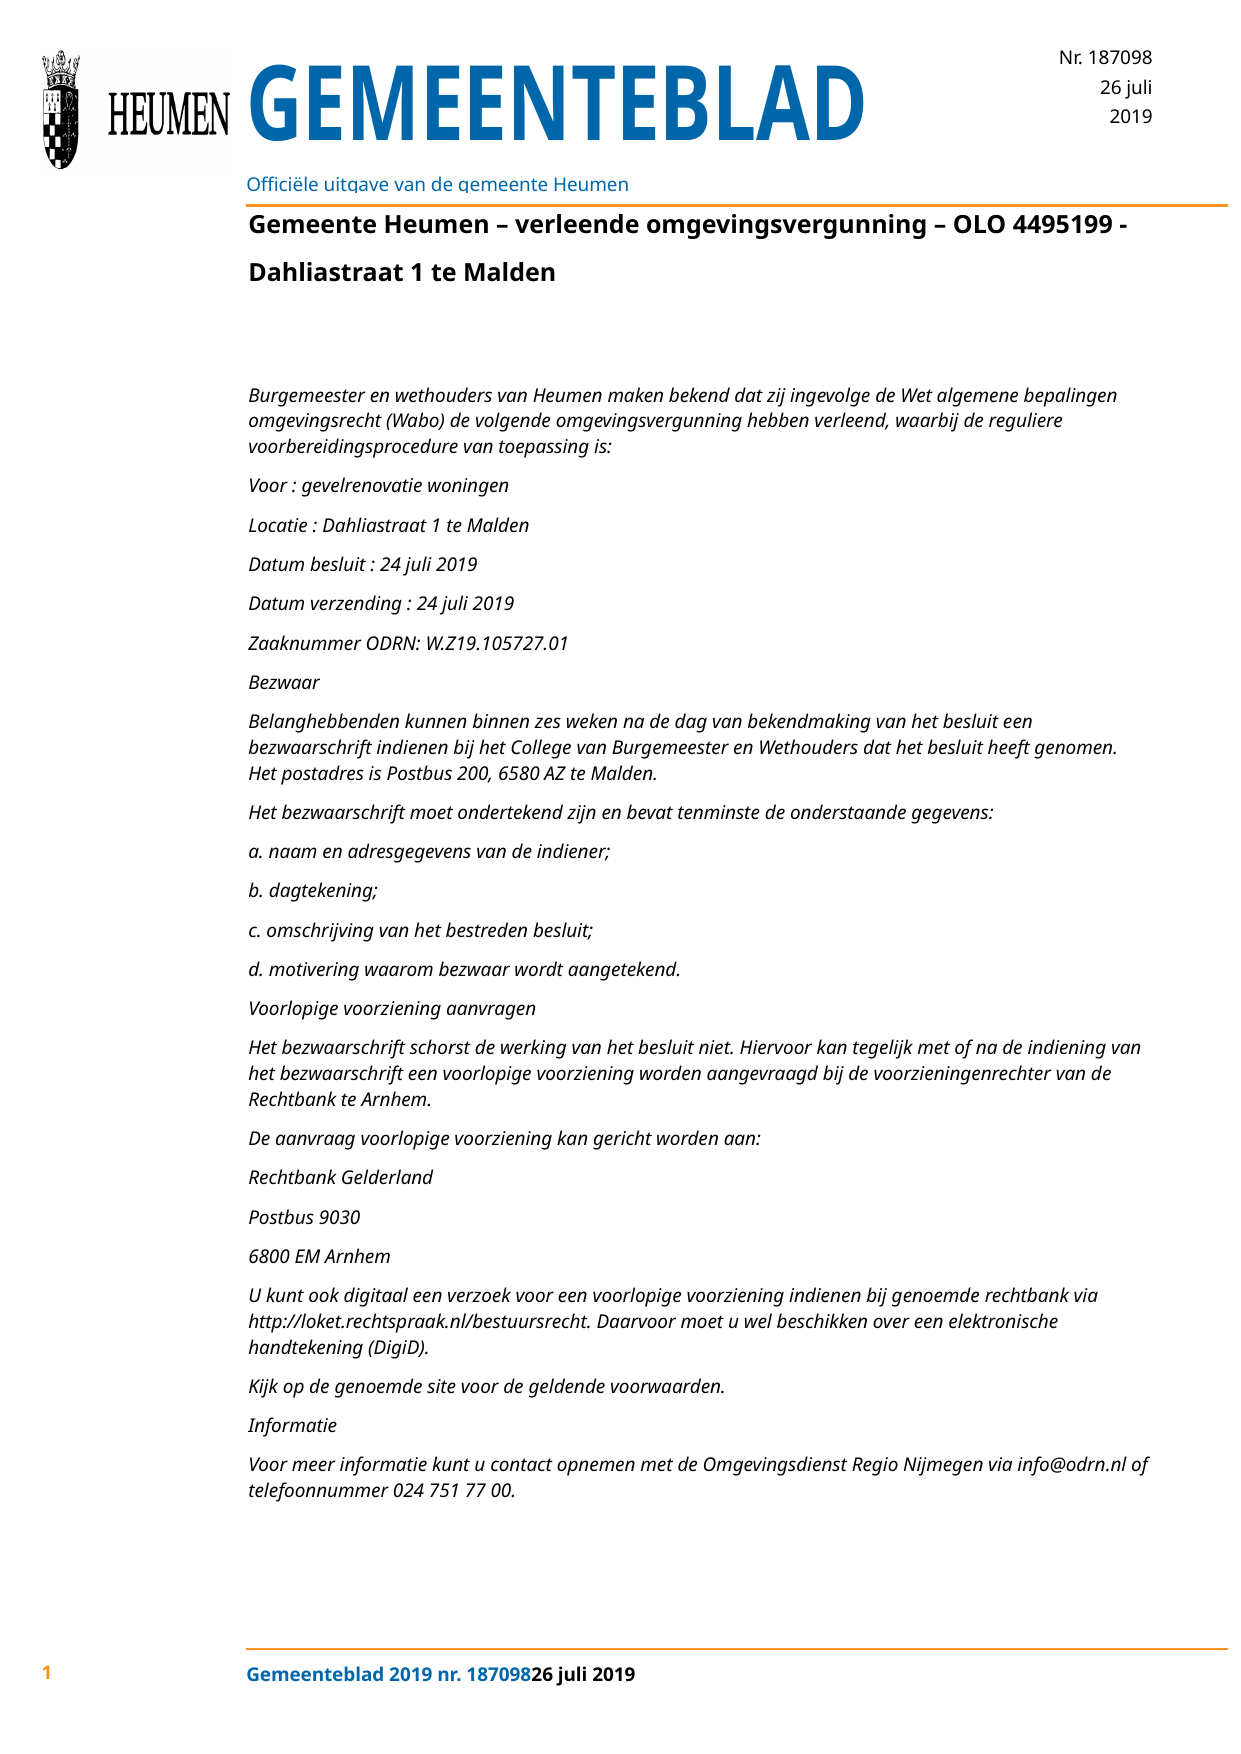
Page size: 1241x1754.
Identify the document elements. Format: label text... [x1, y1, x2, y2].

picture [41, 47, 231, 172]
text Informatie [248, 1412, 1152, 1438]
text 6800 EM Arnhem [248, 1243, 1152, 1269]
text Postbus 9030 [248, 1204, 1152, 1229]
text a. naam en adresgegevens van de indiener; [248, 838, 1152, 864]
text Gemeente Heumen – verleende omgevingsvergunning – OLO 4495199 - Dahliastraat 1 te Malden [248, 207, 1152, 288]
text c. omschrijving van het bestreden besluit; [248, 917, 1152, 942]
text U kunt ook digitaal een verzoek voor een voorlopige voorziening indienen bij genoemde rechtbank via http://loket.rechtspraak.nl/bestuursrecht. Daarvoor moet u wel beschikken over een elektronische handtekening (DigiD). [248, 1282, 1152, 1359]
text Voor meer informatie kunt u contact opnemen met de Omgevingsdienst Regio Nijmegen via info@odrn.nl of telefoonnummer 024 751 77 00. [248, 1452, 1152, 1503]
text Burgemeester en wethouders van Heumen maken bekend dat zij ingevolge de Wet algemene bepalingen omgevingsrecht (Wabo) de volgende omgevingsvergunning hebben verleend, waarbij de reguliere voorbereidingsprocedure van toepassing is: [248, 382, 1152, 459]
text Het bezwaarschrift schorst de werking van het besluit niet. Hiervoor kan tegelijk met of na de indiening van het bezwaarschrift een voorlopige voorziening worden aangevraagd bij de voorzieningenrechter van de Rechtbank te Arnhem. [248, 1034, 1152, 1112]
text d. motivering waarom bezwaar wordt aangetekend. [248, 956, 1152, 982]
text Rechtbank Gelderland [248, 1164, 1152, 1190]
text Voor : gevelrenovatie woningen [248, 473, 1152, 498]
text Bezwaar [248, 669, 1152, 695]
text Belanghebbenden kunnen binnen zes weken na de dag van bekendmaking van het besluit een bezwaarschrift indienen bij het College van Burgemeester en Wethouders dat het besluit heeft genomen. Het postadres is Postbus 200, 6580 AZ te Malden. [248, 708, 1152, 785]
text b. dagtekening; [248, 877, 1152, 903]
text Locatie : Dahliastraat 1 te Malden [248, 512, 1152, 538]
text Het bezwaarschrift moet ondertekend zijn en bevat tenminste de onderstaande gegevens: [248, 799, 1152, 825]
text Voorlopige voorziening aanvragen [248, 995, 1152, 1021]
text Datum verzending : 24 juli 2019 [248, 590, 1152, 616]
text De aanvraag voorlopige voorziening kan gericht worden aan: [248, 1125, 1152, 1151]
text Datum besluit : 24 juli 2019 [248, 551, 1152, 577]
text Kijk op de genoemde site voor de geldende voorwaarden. [248, 1373, 1152, 1399]
text Zaaknummer ODRN: W.Z19.105727.01 [248, 630, 1152, 655]
